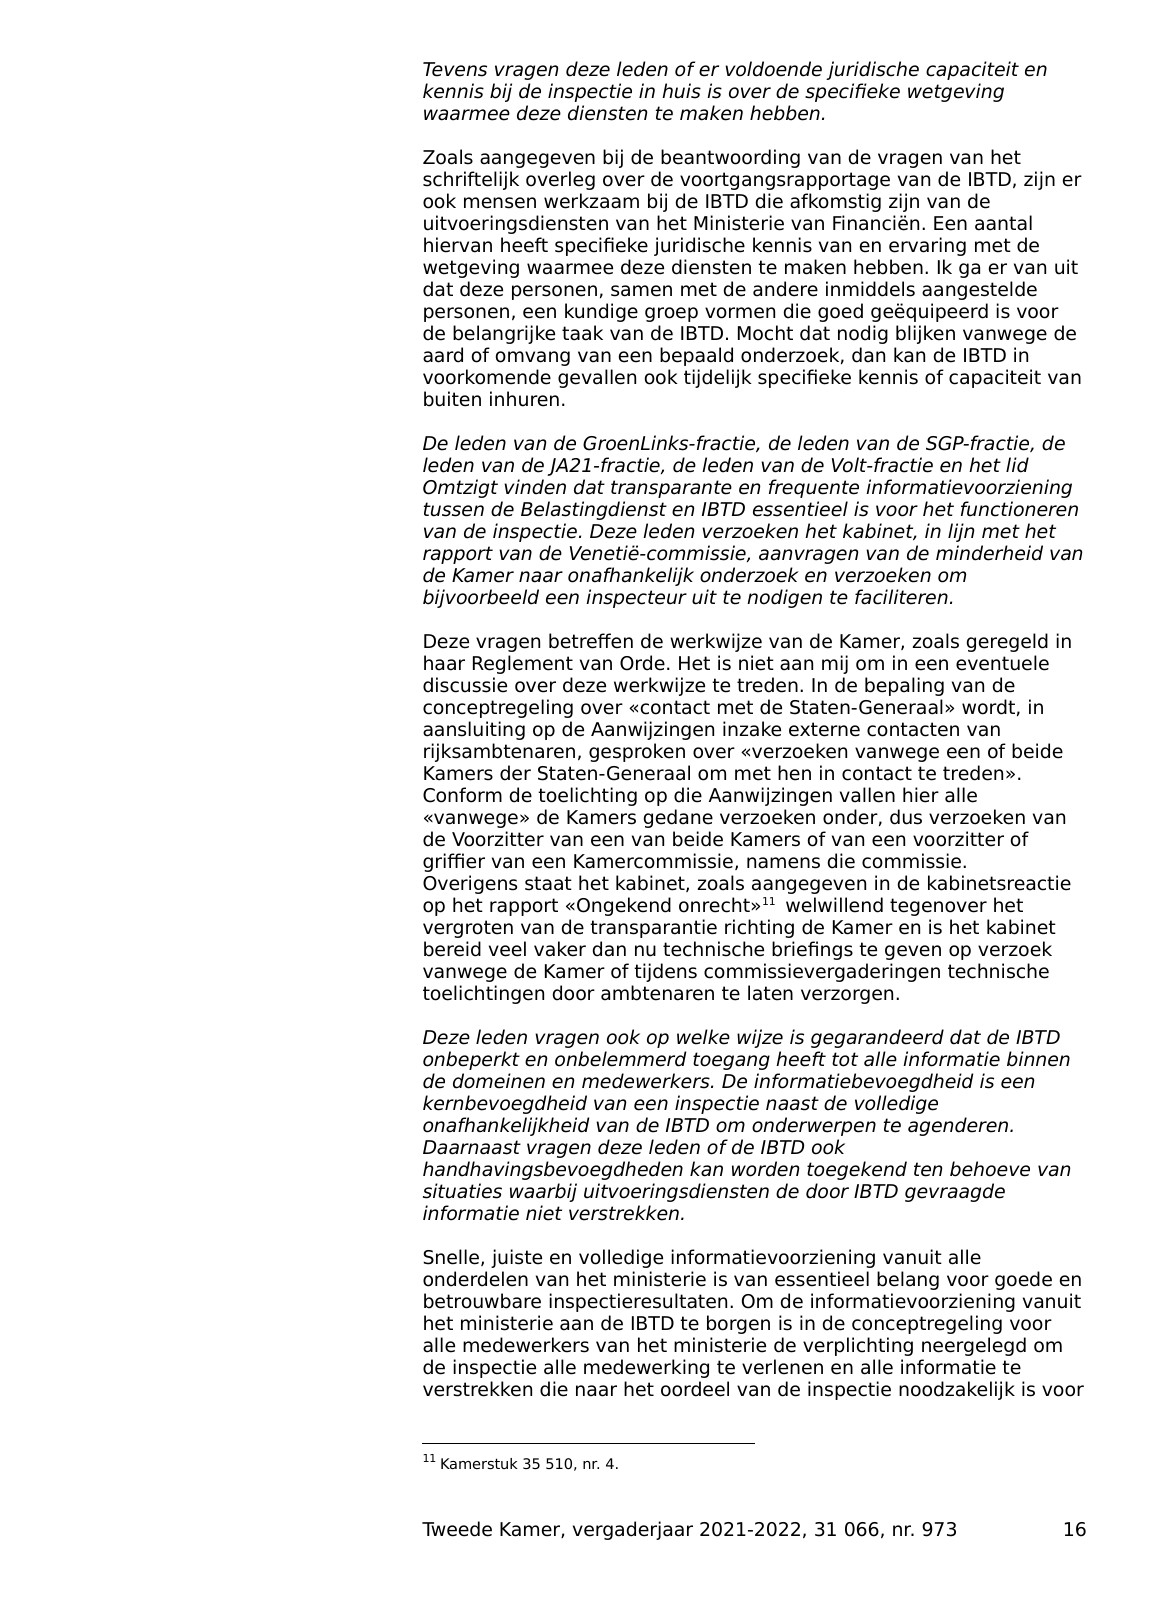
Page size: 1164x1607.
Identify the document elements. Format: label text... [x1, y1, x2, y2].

text Overigens staat het kabinet, zoals aangegeven in de kabinetsreactie op het rapport «Ongekend onrecht» welwillend tegenover het vergroten van de transparantie richting de Kamer en is het kabinet bereid veel vaker dan nu technische briefings te geven op verzoek vanwege de Kamer of tijdens commissievergaderingen technische toelichtingen door ambtenaren te laten verzorgen. [422, 873, 1087, 1005]
text Tevens vragen deze leden of er voldoende juridische capaciteit en kennis bij de inspectie in huis is over de specifieke wetgeving waarmee deze diensten te maken hebben. [422, 59, 1087, 125]
text De leden van de GroenLinks-fractie, de leden van de SGP-fractie, de leden van de JA21-fractie, de leden van de Volt-fractie en het lid Omtzigt vinden dat transparante en frequente informatievoorziening tussen de Belastingdienst en IBTD essentieel is voor het functioneren van de inspectie. Deze leden verzoeken het kabinet, in lijn met het rapport van de Venetië-commissie, aanvragen van de minderheid van de Kamer naar onafhankelijk onderzoek en verzoeken om bijvoorbeeld een inspecteur uit te nodigen te faciliteren. [422, 433, 1087, 609]
text Kamerstuk 35 510, nr. 4. [422, 1452, 1087, 1474]
text Deze vragen betreffen de werkwijze van de Kamer, zoals geregeld in haar Reglement van Orde. Het is niet aan mij om in een eventuele discussie over deze werkwijze te treden. In de bepaling van de conceptregeling over «contact met de Staten-Generaal» wordt, in aansluiting op de Aanwijzingen inzake externe contacten van rijksambtenaren, gesproken over «verzoeken vanwege een of beide Kamers der Staten-Generaal om met hen in contact te treden». Conform de toelichting op die Aanwijzingen vallen hier alle «vanwege» de Kamers gedane verzoeken onder, dus verzoeken van de Voorzitter van een van beide Kamers of van een voorzitter of griffier van een Kamercommissie, namens die commissie. [422, 631, 1087, 873]
text Snelle, juiste en volledige informatievoorziening vanuit alle onderdelen van het ministerie is van essentieel belang voor goede en betrouwbare inspectieresultaten. Om de informatievoorziening vanuit het ministerie aan de IBTD te borgen is in de conceptregeling voor alle medewerkers van het ministerie de verplichting neergelegd om de inspectie alle medewerking te verlenen en alle informatie te verstrekken die naar het oordeel van de inspectie noodzakelijk is voor [422, 1247, 1087, 1401]
text Deze leden vragen ook op welke wijze is gegarandeerd dat de IBTD onbeperkt en onbelemmerd toegang heeft tot alle informatie binnen de domeinen en medewerkers. De informatiebevoegdheid is een kernbevoegdheid van een inspectie naast de volledige onafhankelijkheid van de IBTD om onderwerpen te agenderen. Daarnaast vragen deze leden of de IBTD ook handhavingsbevoegdheden kan worden toegekend ten behoeve van situaties waarbij uitvoeringsdiensten de door IBTD gevraagde informatie niet verstrekken. [422, 1027, 1087, 1225]
text Zoals aangegeven bij de beantwoording van de vragen van het schriftelijk overleg over de voortgangsrapportage van de IBTD, zijn er ook mensen werkzaam bij de IBTD die afkomstig zijn van de uitvoeringsdiensten van het Ministerie van Financiën. Een aantal hiervan heeft specifieke juridische kennis van en ervaring met de wetgeving waarmee deze diensten te maken hebben. Ik ga er van uit dat deze personen, samen met de andere inmiddels aangestelde personen, een kundige groep vormen die goed geëquipeerd is voor de belangrijke taak van de IBTD. Mocht dat nodig blijken vanwege de aard of omvang van een bepaald onderzoek, dan kan de IBTD in voorkomende gevallen ook tijdelijk specifieke kennis of capaciteit van buiten inhuren. [422, 147, 1087, 411]
